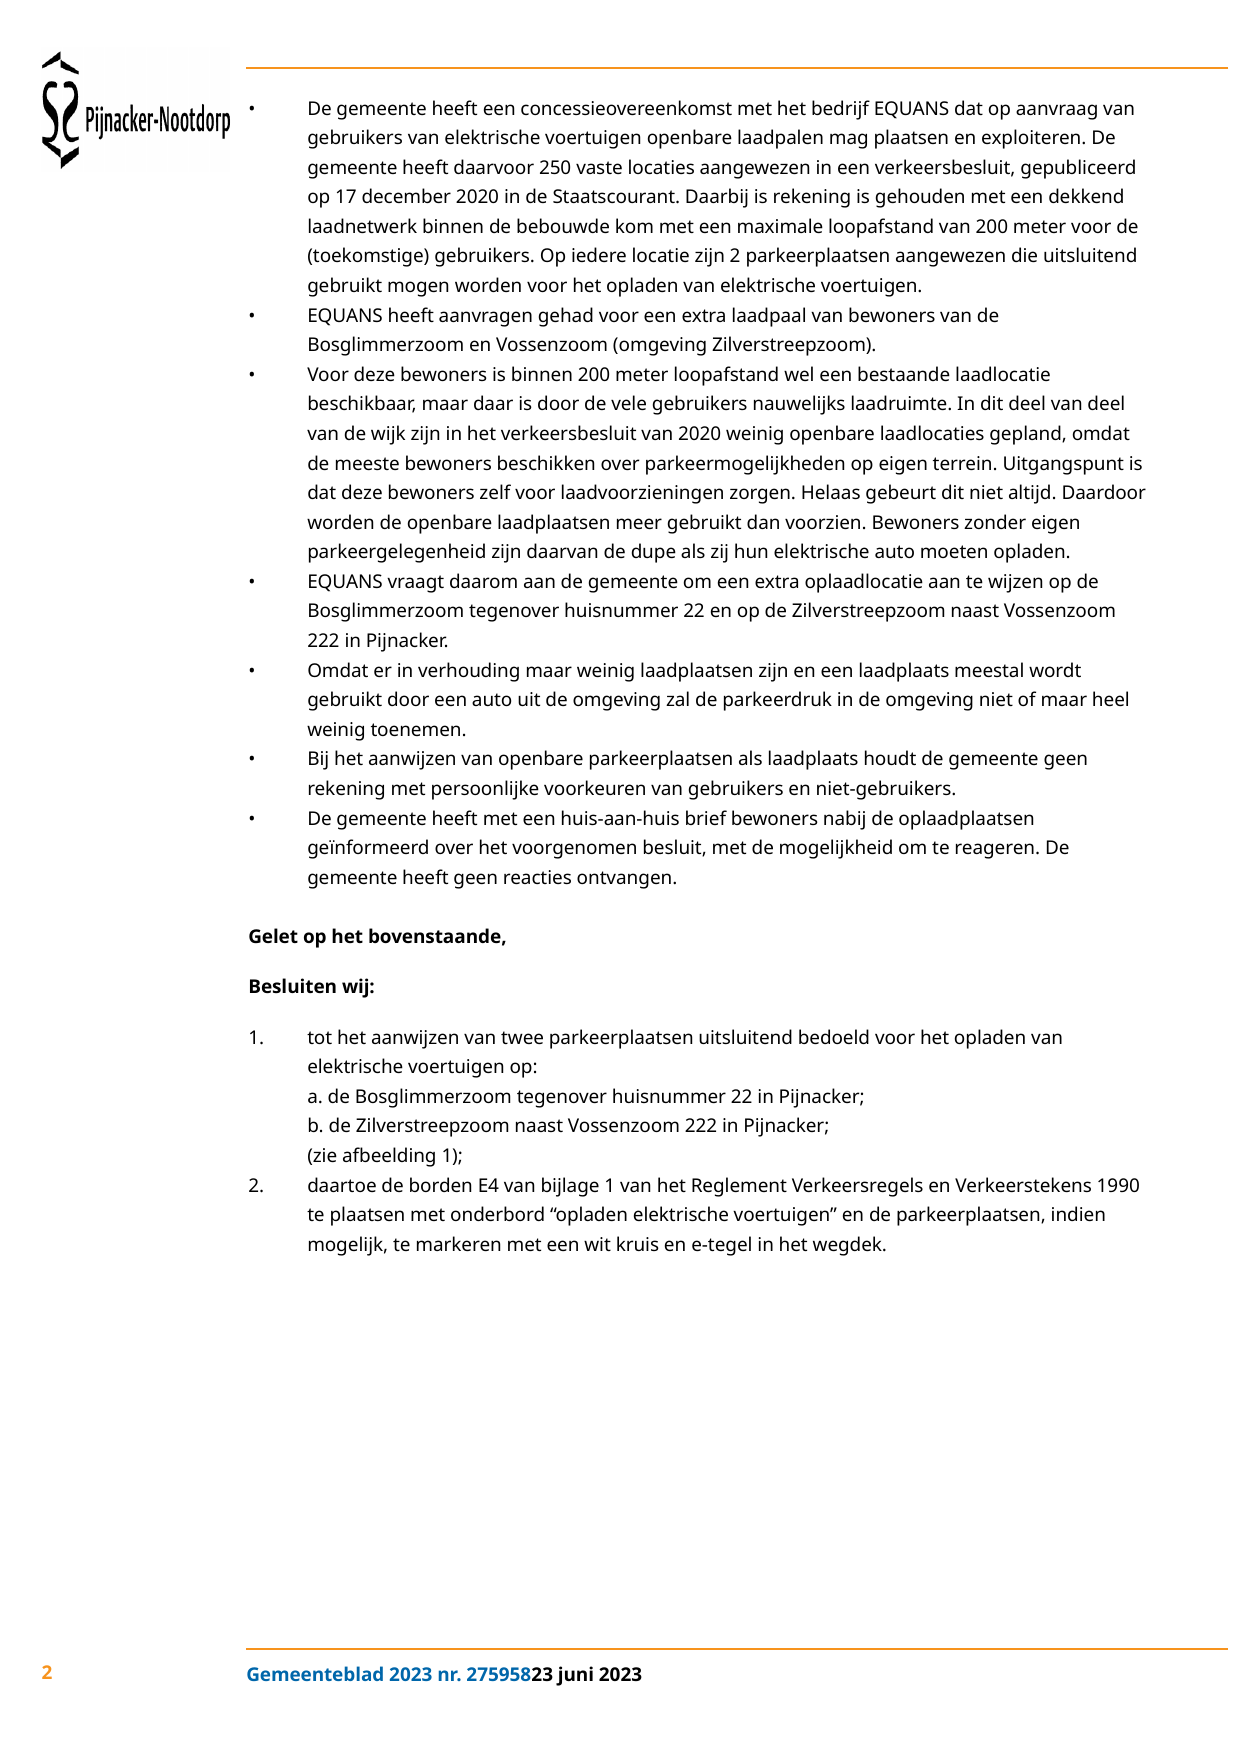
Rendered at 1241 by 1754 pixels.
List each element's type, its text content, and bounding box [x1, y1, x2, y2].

list Omdat er in verhouding maar weinig laadplaatsen zijn en een laadplaats meestal wordt gebruikt door een auto uit de omgeving zal de parkeerdruk in de omgeving niet of maar heel weinig toenemen. [248, 657, 1152, 742]
list De gemeente heeft met een huis-aan-huis brief bewoners nabij de oplaadplaatsen geïnformeerd over het voorgenomen besluit, met de mogelijkheid om te reageren. De gemeente heeft geen reacties ontvangen. [248, 805, 1152, 890]
list EQUANS heeft aanvragen gehad voor een extra laadpaal van bewoners van de Bosglimmerzoom en Vossenzoom (omgeving Zilverstreepzoom). [248, 302, 1152, 357]
list Voor deze bewoners is binnen 200 meter loopafstand wel een bestaande laadlocatie beschikbaar, maar daar is door de vele gebruikers nauwelijks laadruimte. In dit deel van deel van de wijk zijn in het verkeersbesluit van 2020 weinig openbare laadlocaties gepland, omdat de meeste bewoners beschikken over parkeermogelijkheden op eigen terrein. Uitgangspunt is dat deze bewoners zelf voor laadvoorzieningen zorgen. Helaas gebeurt dit niet altijd. Daardoor worden de openbare laadplaatsen meer gebruikt dan voorzien. Bewoners zonder eigen parkeergelegenheid zijn daarvan de dupe als zij hun elektrische auto moeten opladen. [248, 361, 1152, 564]
list b. de Zilverstreepzoom naast Vossenzoom 222 in Pijnacker; [248, 1113, 1152, 1138]
picture [41, 47, 231, 172]
list tot het aanwijzen van twee parkeerplaatsen uitsluitend bedoeld voor het opladen van elektrische voertuigen op: [248, 1024, 1152, 1079]
list Bij het aanwijzen van openbare parkeerplaatsen als laadplaats houdt de gemeente geen rekening met persoonlijke voorkeuren van gebruikers en niet-gebruikers. [248, 746, 1152, 801]
list a. de Bosglimmerzoom tegenover huisnummer 22 in Pijnacker; [248, 1083, 1152, 1109]
list daartoe de borden E4 van bijlage 1 van het Reglement Verkeersregels en Verkeerstekens 1990 te plaatsen met onderbord “opladen elektrische voertuigen” en de parkeerplaatsen, indien mogelijk, te markeren met een wit kruis en e-tegel in het wegdek. [248, 1172, 1152, 1257]
list (zie afbeelding 1); [248, 1142, 1152, 1168]
list De gemeente heeft een concessieovereenkomst met het bedrijf EQUANS dat op aanvraag van gebruikers van elektrische voertuigen openbare laadpalen mag plaatsen en exploiteren. De gemeente heeft daarvoor 250 vaste locaties aangewezen in een verkeersbesluit, gepubliceerd op 17 december 2020 in de Staatscourant. Daarbij is rekening is gehouden met een dekkend laadnetwerk binnen de bebouwde kom met een maximale loopafstand van 200 meter voor de (toekomstige) gebruikers. Op iedere locatie zijn 2 parkeerplaatsen aangewezen die uitsluitend gebruikt mogen worden voor het opladen van elektrische voertuigen. [248, 95, 1152, 298]
list EQUANS vraagt daarom aan de gemeente om een extra oplaadlocatie aan te wijzen op de Bosglimmerzoom tegenover huisnummer 22 en op de Zilverstreepzoom naast Vossenzoom 222 in Pijnacker. [248, 568, 1152, 653]
text Gelet op het bovenstaande, [248, 923, 1152, 949]
text Besluiten wij: [248, 973, 1152, 999]
